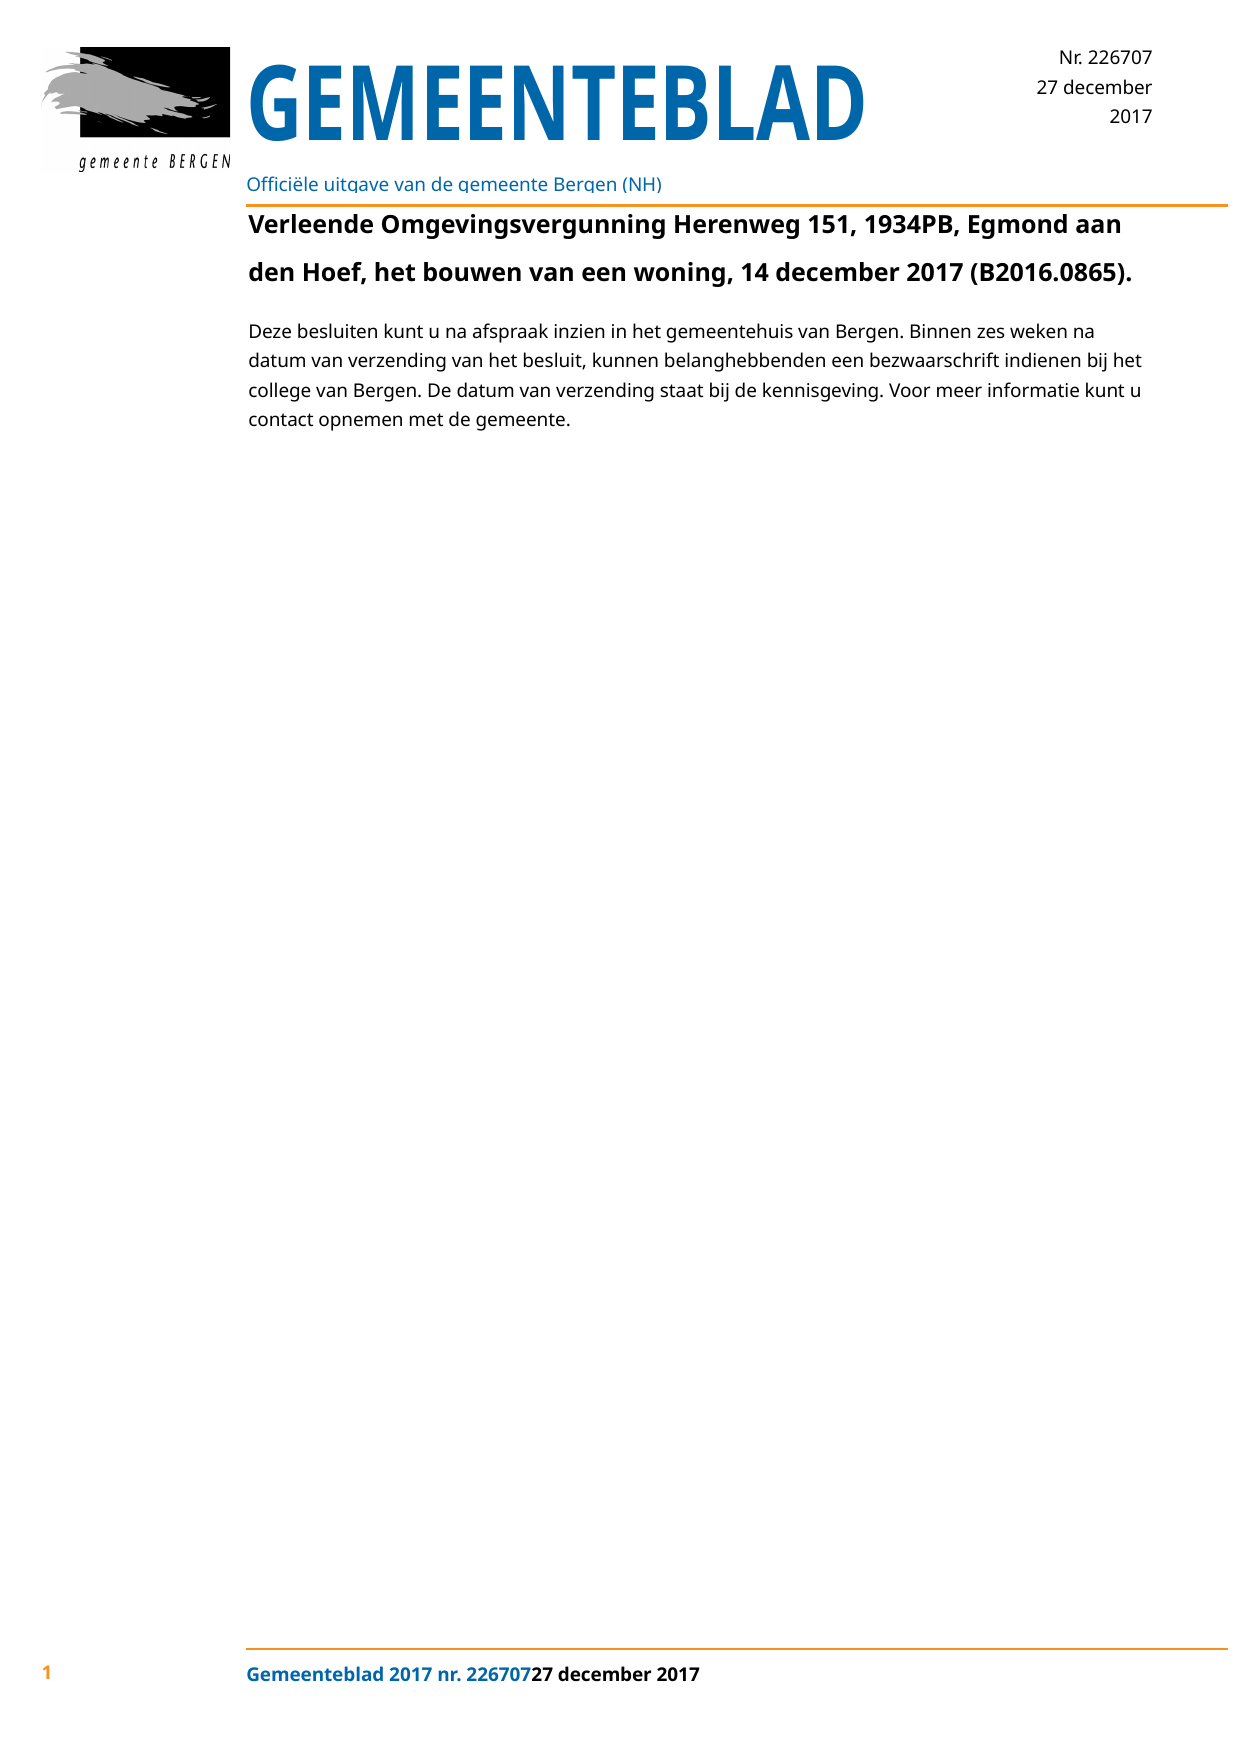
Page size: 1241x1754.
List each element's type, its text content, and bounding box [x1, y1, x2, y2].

picture [41, 47, 231, 172]
text Deze besluiten kunt u na afspraak inzien in het gemeentehuis van Bergen. Binnen zes weken na datum van verzending van het besluit, kunnen belanghebbenden een bezwaarschrift indienen bij het college van Bergen. De datum van verzending staat bij de kennisgeving. Voor meer informatie kunt u contact opnemen met de gemeente. [248, 318, 1152, 432]
text Verleende Omgevingsvergunning Herenweg 151, 1934PB, Egmond aan den Hoef, het bouwen van een woning, 14 december 2017 (B2016.0865). [248, 207, 1152, 288]
